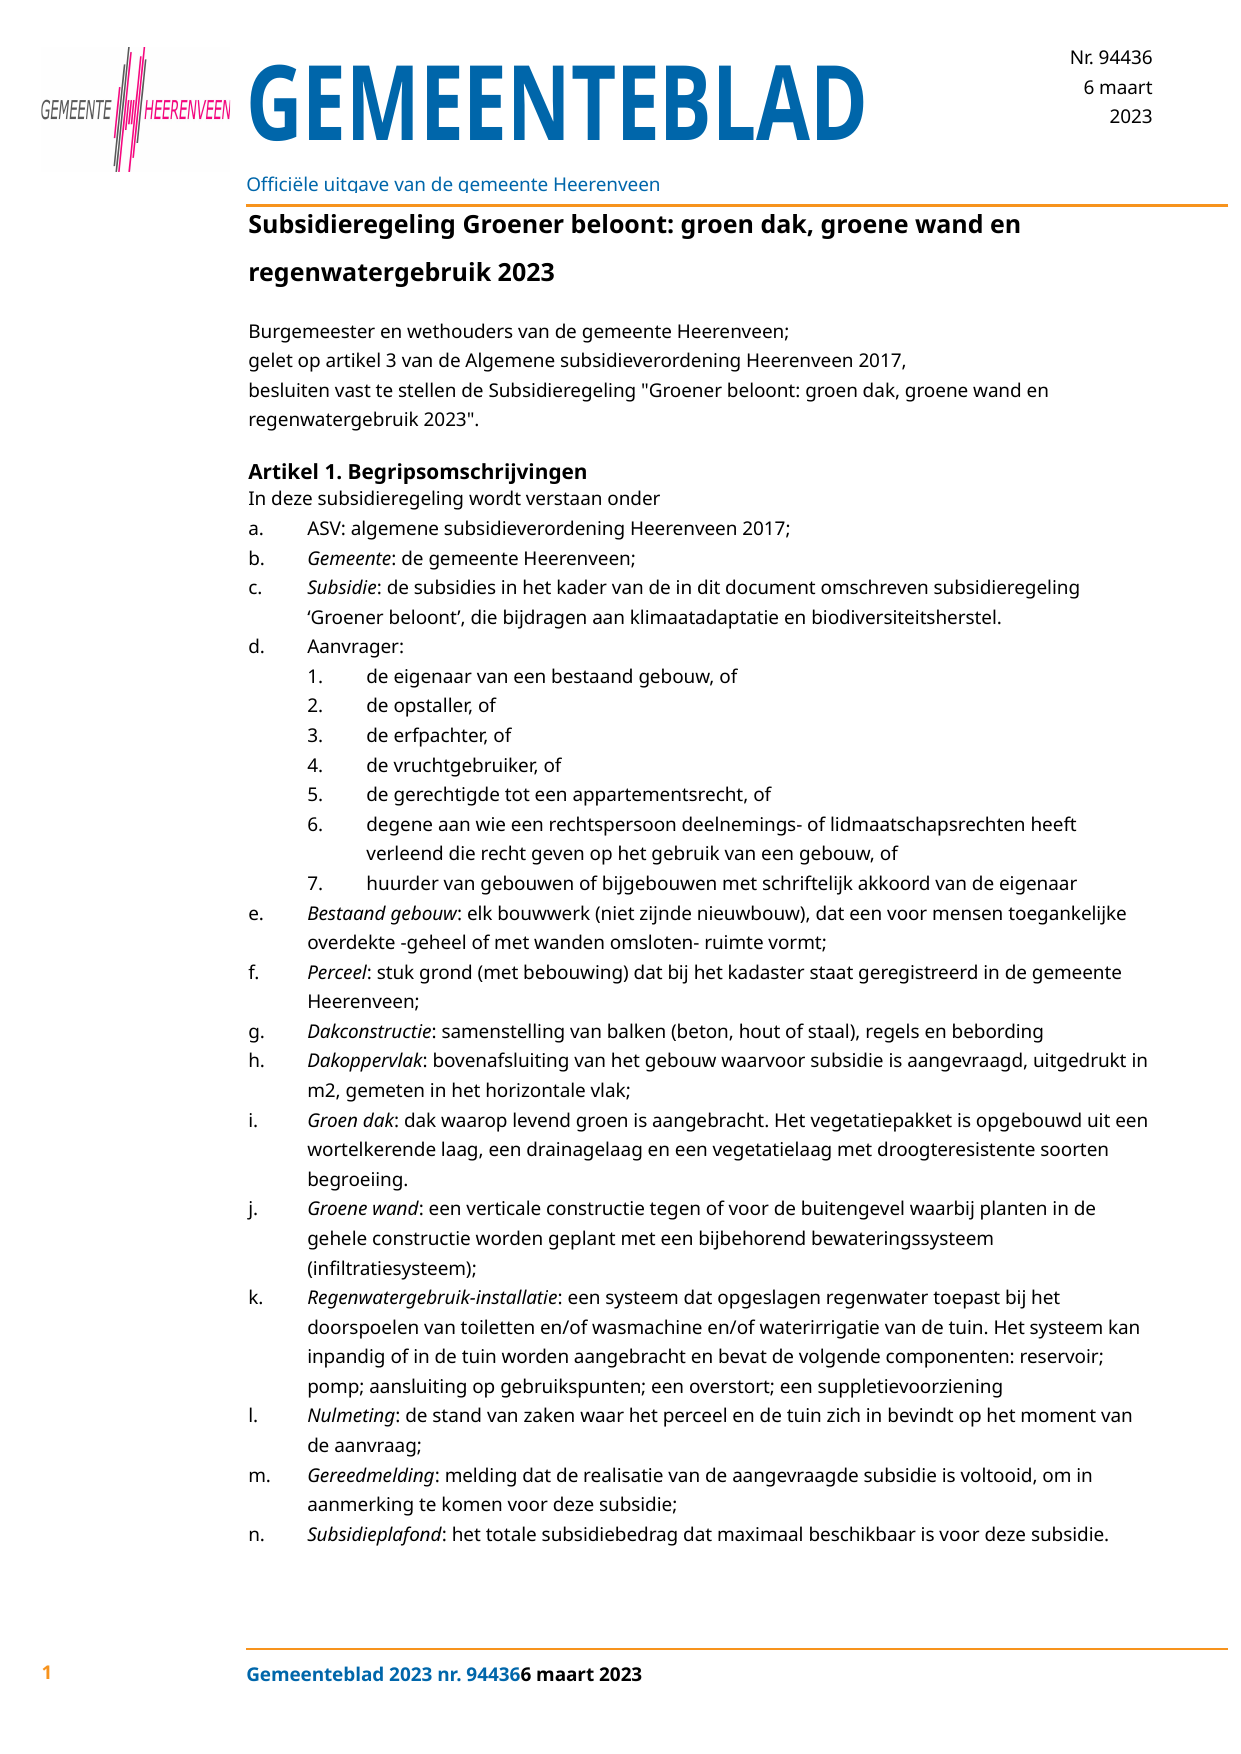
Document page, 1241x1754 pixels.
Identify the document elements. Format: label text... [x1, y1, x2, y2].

text gelet op artikel 3 van de Algemene subsidieverordening Heerenveen 2017, [248, 347, 1152, 373]
list Gemeente: de gemeente Heerenveen; [248, 545, 1152, 570]
list degene aan wie een rechtspersoon deelnemings- of lidmaatschapsrechten heeft verleend die recht geven op het gebruik van een gebouw, of [307, 811, 1152, 866]
list de vruchtgebruiker, of [307, 752, 1152, 777]
list de eigenaar van een bestaand gebouw, of [307, 663, 1152, 689]
list de gerechtigde tot een appartementsrecht, of [307, 781, 1152, 807]
list de opstaller, of [307, 693, 1152, 718]
list Perceel: stuk grond (met bebouwing) dat bij het kadaster staat geregistreerd in de gemeente Heerenveen; [248, 959, 1152, 1014]
list Aanvrager: [248, 633, 1152, 659]
list Nulmeting: de stand van zaken waar het perceel en de tuin zich in bevindt op het moment van de aanvraag; [248, 1403, 1152, 1458]
list Groene wand: een verticale constructie tegen of voor de buitengevel waarbij planten in de gehele constructie worden geplant met een bijbehorend bewateringssysteem (infiltratiesysteem); [248, 1196, 1152, 1280]
list Bestaand gebouw: elk bouwwerk (niet zijnde nieuwbouw), dat een voor mensen toegankelijke overdekte -geheel of met wanden omsloten- ruimte vormt; [248, 900, 1152, 955]
text besluiten vast te stellen de Subsidieregeling "Groener beloont: groen dak, groene wand en regenwatergebruik 2023". [248, 377, 1152, 432]
picture [41, 47, 231, 172]
list ASV: algemene subsidieverordening Heerenveen 2017; [248, 515, 1152, 541]
list huurder van gebouwen of bijgebouwen met schriftelijk akkoord van de eigenaar [307, 870, 1152, 896]
text Burgemeester en wethouders van de gemeente Heerenveen; [248, 318, 1152, 344]
list Regenwatergebruik-installatie: een systeem dat opgeslagen regenwater toepast bij het doorspoelen van toiletten en/of wasmachine en/of waterirrigatie van de tuin. Het systeem kan inpandig of in de tuin worden aangebracht en bevat de volgende componenten: reservoir; pomp; aansluiting op gebruikspunten; een overstort; een suppletievoorziening [248, 1284, 1152, 1399]
list Dakoppervlak: bovenafsluiting van het gebouw waarvoor subsidie is aangevraagd, uitgedrukt in m2, gemeten in het horizontale vlak; [248, 1048, 1152, 1103]
text In deze subsidieregeling wordt verstaan onder [248, 486, 1152, 511]
list Subsidieplafond: het totale subsidiebedrag dat maximaal beschikbaar is voor deze subsidie. [248, 1521, 1152, 1547]
list Dakconstructie: samenstelling van balken (beton, hout of staal), regels en bebording [248, 1018, 1152, 1044]
list Subsidie: de subsidies in het kader van de in dit document omschreven subsidieregeling ‘Groener beloont’, die bijdragen aan klimaatadaptatie en biodiversiteitsherstel. [248, 574, 1152, 629]
text Artikel 1. Begripsomschrijvingen [248, 457, 1152, 486]
list Groen dak: dak waarop levend groen is aangebracht. Het vegetatiepakket is opgebouwd uit een wortelkerende laag, een drainagelaag en een vegetatielaag met droogteresistente soorten begroeiing. [248, 1107, 1152, 1192]
list Gereedmelding: melding dat de realisatie van de aangevraagde subsidie is voltooid, om in aanmerking te komen voor deze subsidie; [248, 1462, 1152, 1517]
list de erfpachter, of [307, 722, 1152, 748]
text Subsidieregeling Groener beloont: groen dak, groene wand en regenwatergebruik 2023 [248, 207, 1152, 288]
